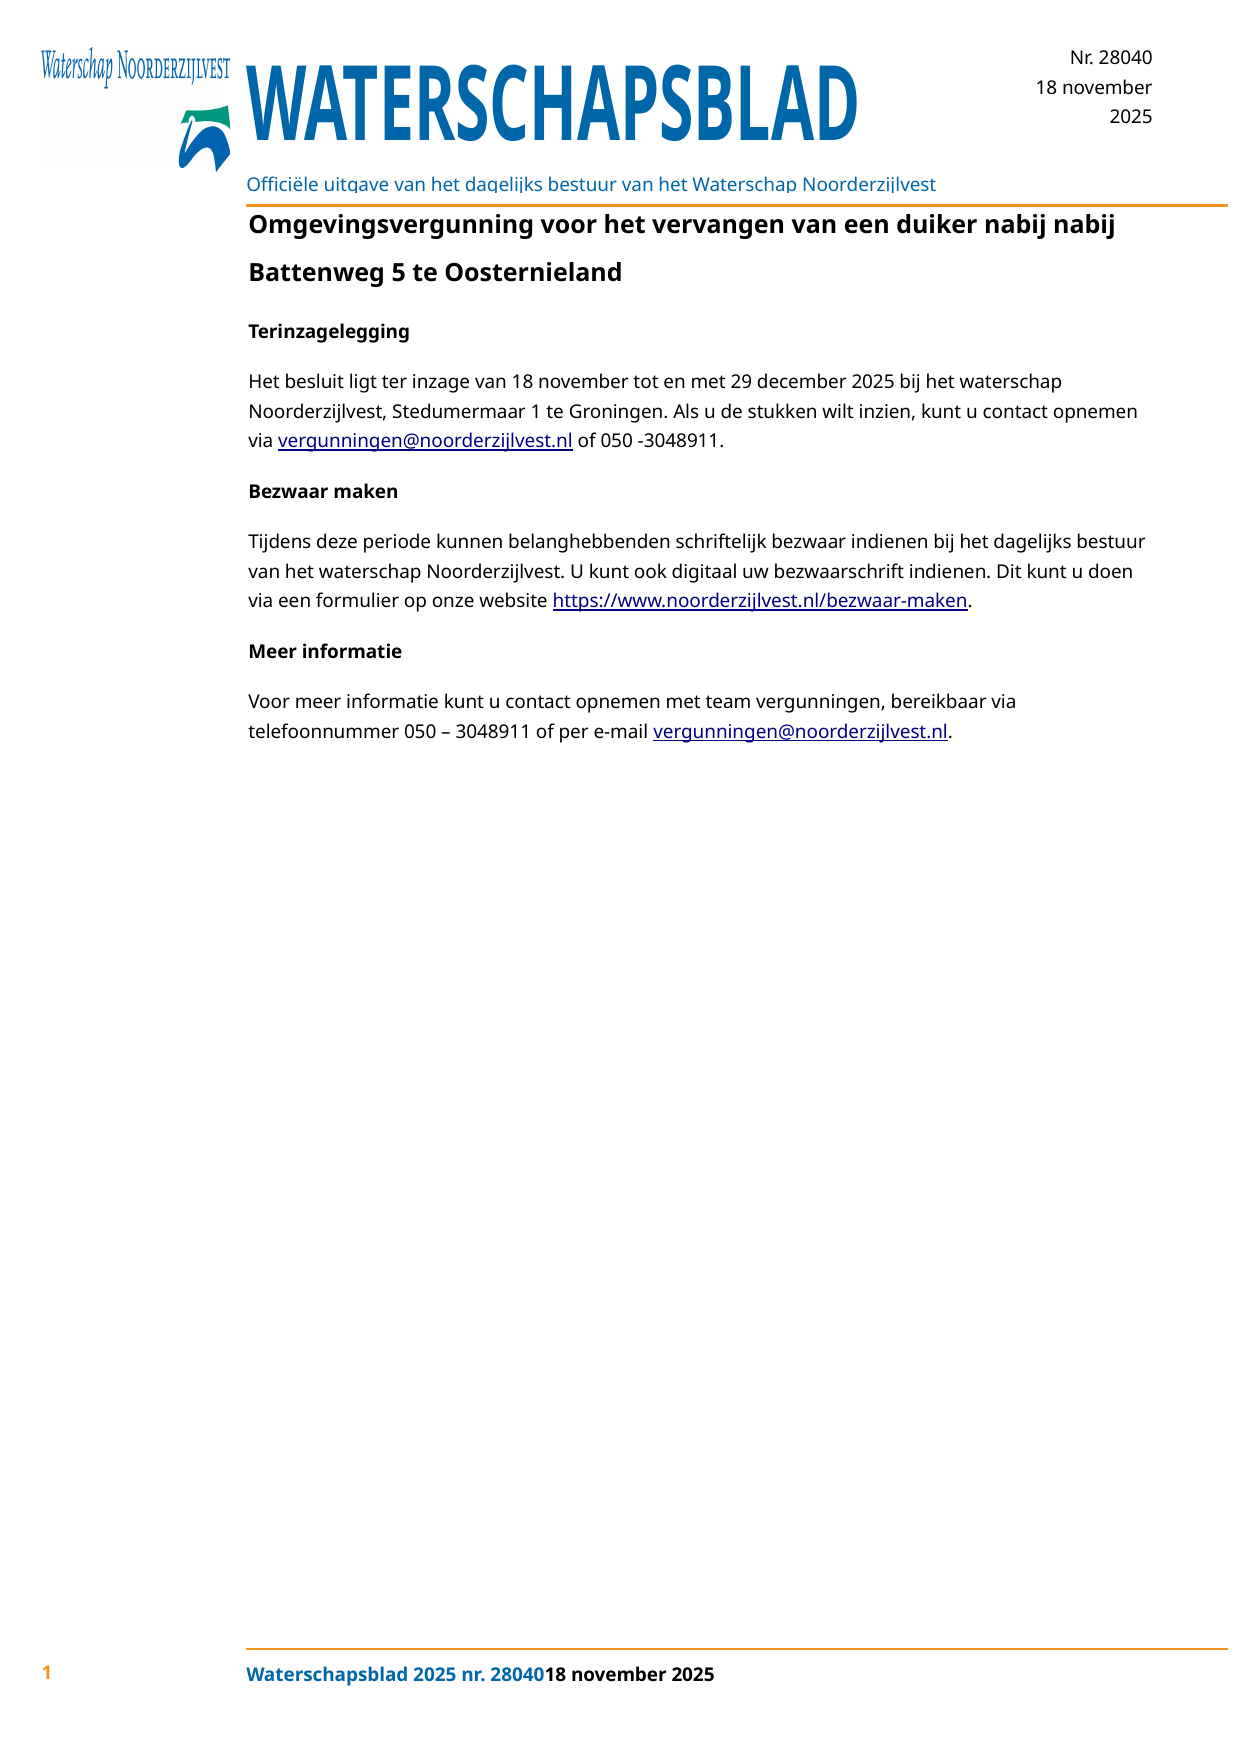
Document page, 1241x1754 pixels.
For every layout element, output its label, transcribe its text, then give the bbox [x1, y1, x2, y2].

text Meer informatie [248, 638, 1152, 664]
text Tijdens deze periode kunnen belanghebbenden schriftelijk bezwaar indienen bij het dagelijks bestuur van het waterschap Noorderzijlvest. U kunt ook digitaal uw bezwaarschrift indienen. Dit kunt u doen via een formulier op onze website https://www.noorderzijlvest.nl/bezwaar-maken. [248, 528, 1152, 613]
text Het besluit ligt ter inzage van 18 november tot en met 29 december 2025 bij het waterschap Noorderzijlvest, Stedumermaar 1 te Groningen. Als u de stukken wilt inzien, kunt u contact opnemen via vergunningen@noorderzijlvest.nl of 050 -3048911. [248, 368, 1152, 453]
picture [41, 47, 231, 172]
text Voor meer informatie kunt u contact opnemen met team vergunningen, bereikbaar via telefoonnummer 050 – 3048911 of per e-mail vergunningen@noorderzijlvest.nl. [248, 688, 1152, 744]
text Bezwaar maken [248, 478, 1152, 504]
text Terinzagelegging [248, 318, 1152, 344]
text Omgevingsvergunning voor het vervangen van een duiker nabij nabij Battenweg 5 te Oosternieland [248, 207, 1152, 288]
